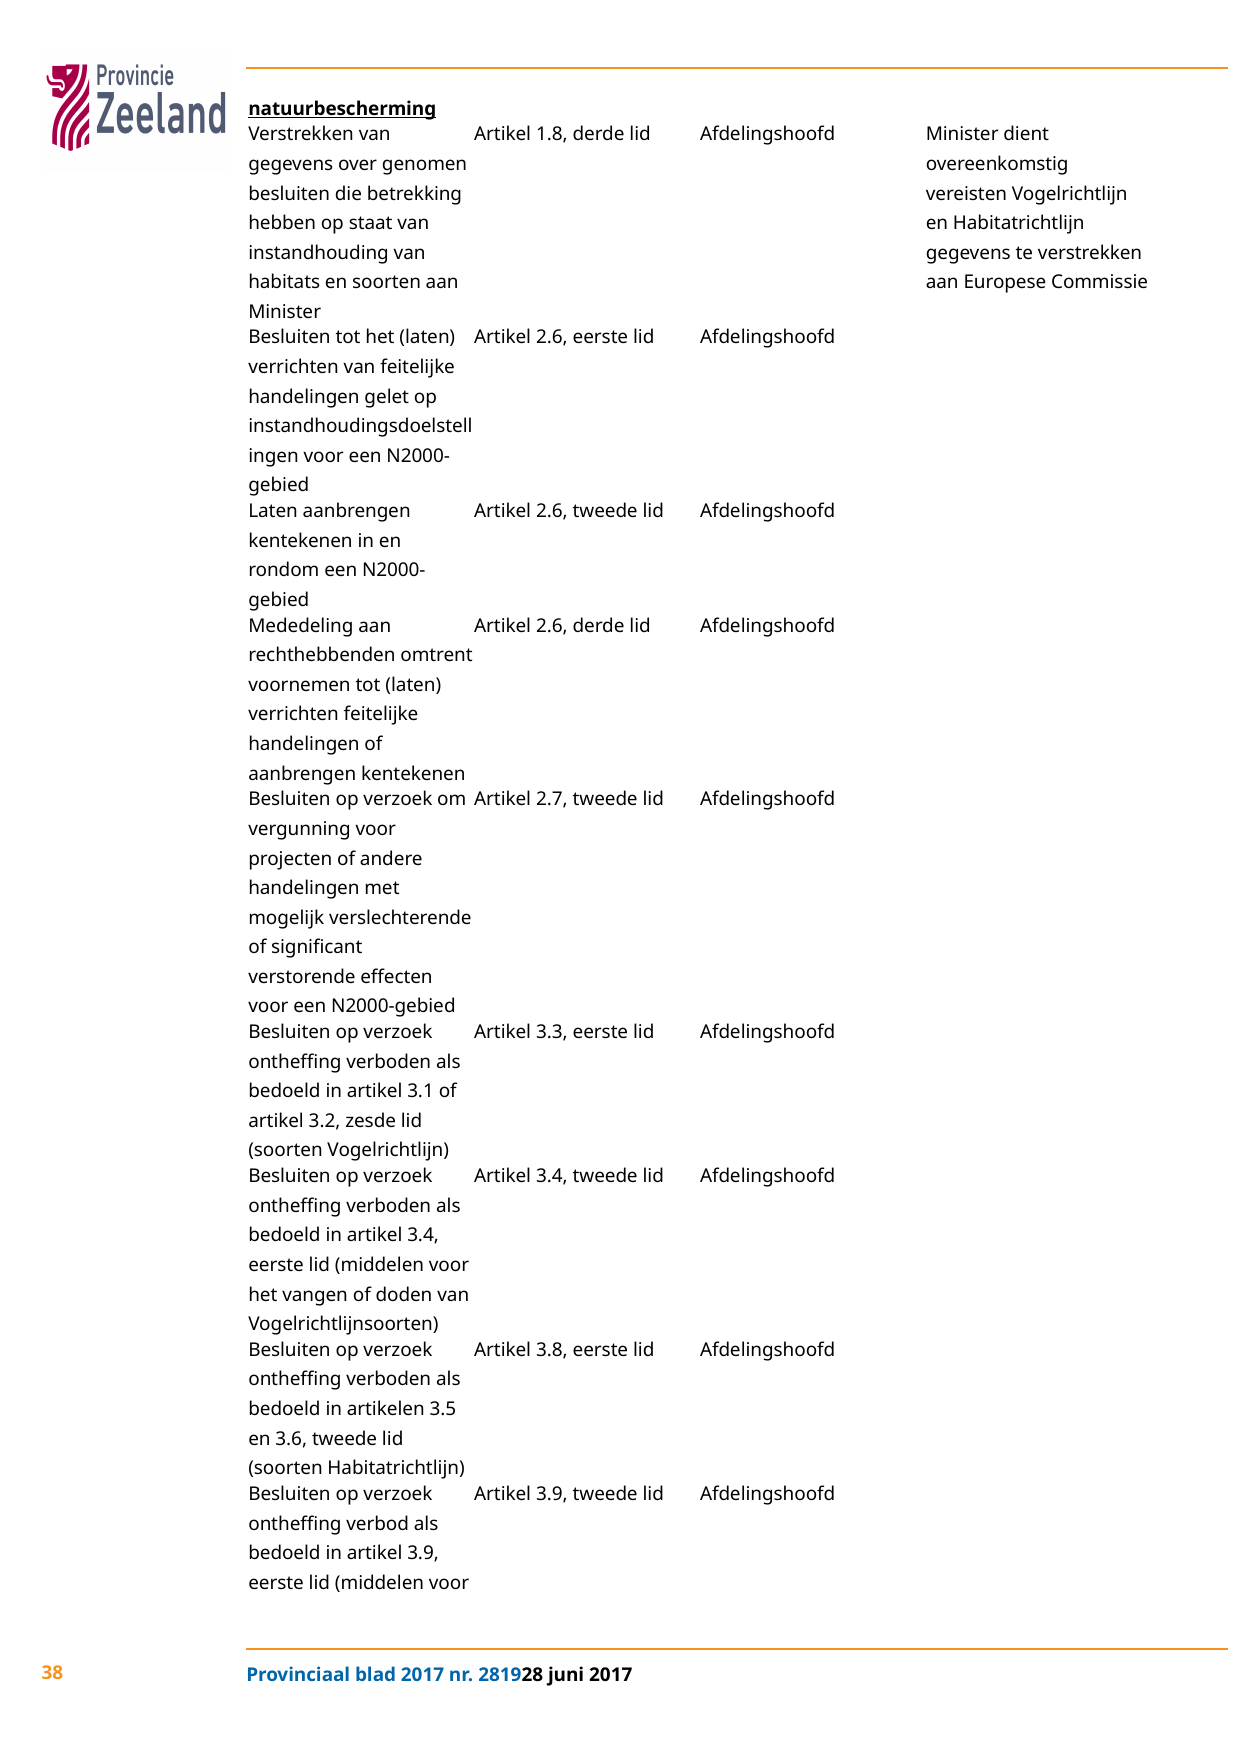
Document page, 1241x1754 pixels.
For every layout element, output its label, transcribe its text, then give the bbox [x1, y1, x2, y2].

table_cell Afdelingshoofd [700, 121, 926, 324]
table_cell Verstrekken van gegevens over genomen besluiten die betrekking hebben op staat van instandhouding van habitats en soorten aan Minister [248, 121, 474, 324]
table_cell Besluiten op verzoek ontheffing verboden als bedoeld in artikel 3.4, eerste lid (middelen voor het vangen of doden van Vogelrichtlijnsoorten) [248, 1163, 474, 1336]
table_cell Besluiten op verzoek ontheffing verboden als bedoeld in artikelen 3.5 en 3.6, tweede lid (soorten Habitatrichtlijn) [248, 1336, 474, 1480]
table_cell Besluiten op verzoek ontheffing verbod als bedoeld in artikel 3.9, eerste lid (middelen voor [248, 1480, 474, 1594]
table_cell [926, 324, 1152, 497]
table_cell [926, 95, 1152, 121]
table_cell [700, 95, 926, 121]
table_cell natuurbescherming [248, 95, 474, 121]
table_cell Afdelingshoofd [700, 1163, 926, 1336]
table_cell Afdelingshoofd [700, 1336, 926, 1480]
table_cell Artikel 3.8, eerste lid [474, 1336, 700, 1480]
table_cell Artikel 1.8, derde lid [474, 121, 700, 324]
table_cell Afdelingshoofd [700, 786, 926, 1018]
table_cell [926, 786, 1152, 1018]
table_cell Minister dient overeenkomstig vereisten Vogelrichtlijn en Habitatrichtlijn gegevens te verstrekken aan Europese Commissie [926, 121, 1152, 324]
table_cell Afdelingshoofd [700, 1018, 926, 1162]
table_cell Mededeling aan rechthebbenden omtrent voornemen tot (laten) verrichten feitelijke handelingen of aanbrengen kentekenen [248, 612, 474, 786]
table_cell [926, 1336, 1152, 1480]
table_cell Afdelingshoofd [700, 612, 926, 786]
table_cell Artikel 2.6, eerste lid [474, 324, 700, 497]
table_cell [926, 1480, 1152, 1594]
table_cell Afdelingshoofd [700, 1480, 926, 1594]
picture [41, 47, 231, 172]
table_cell Artikel 3.9, tweede lid [474, 1480, 700, 1594]
table_cell Besluiten tot het (laten) verrichten van feitelijke handelingen gelet op instandhoudingsdoelstellingen voor een N2000-gebied [248, 324, 474, 497]
table_cell [474, 95, 700, 121]
table_cell [926, 498, 1152, 612]
table_cell Afdelingshoofd [700, 498, 926, 612]
table_cell Besluiten op verzoek ontheffing verboden als bedoeld in artikel 3.1 of artikel 3.2, zesde lid (soorten Vogelrichtlijn) [248, 1018, 474, 1162]
table_cell Artikel 2.7, tweede lid [474, 786, 700, 1018]
table_cell Artikel 3.3, eerste lid [474, 1018, 700, 1162]
table_cell Afdelingshoofd [700, 324, 926, 497]
table_cell Artikel 2.6, tweede lid [474, 498, 700, 612]
table_cell [926, 612, 1152, 786]
table_cell [926, 1163, 1152, 1336]
table_cell Artikel 2.6, derde lid [474, 612, 700, 786]
table_cell Laten aanbrengen kentekenen in en rondom een N2000-gebied [248, 498, 474, 612]
table_cell [926, 1018, 1152, 1162]
table_cell Besluiten op verzoek om vergunning voor projecten of andere handelingen met mogelijk verslechterende of significant verstorende effecten voor een N2000-gebied [248, 786, 474, 1018]
table_cell Artikel 3.4, tweede lid [474, 1163, 700, 1336]
